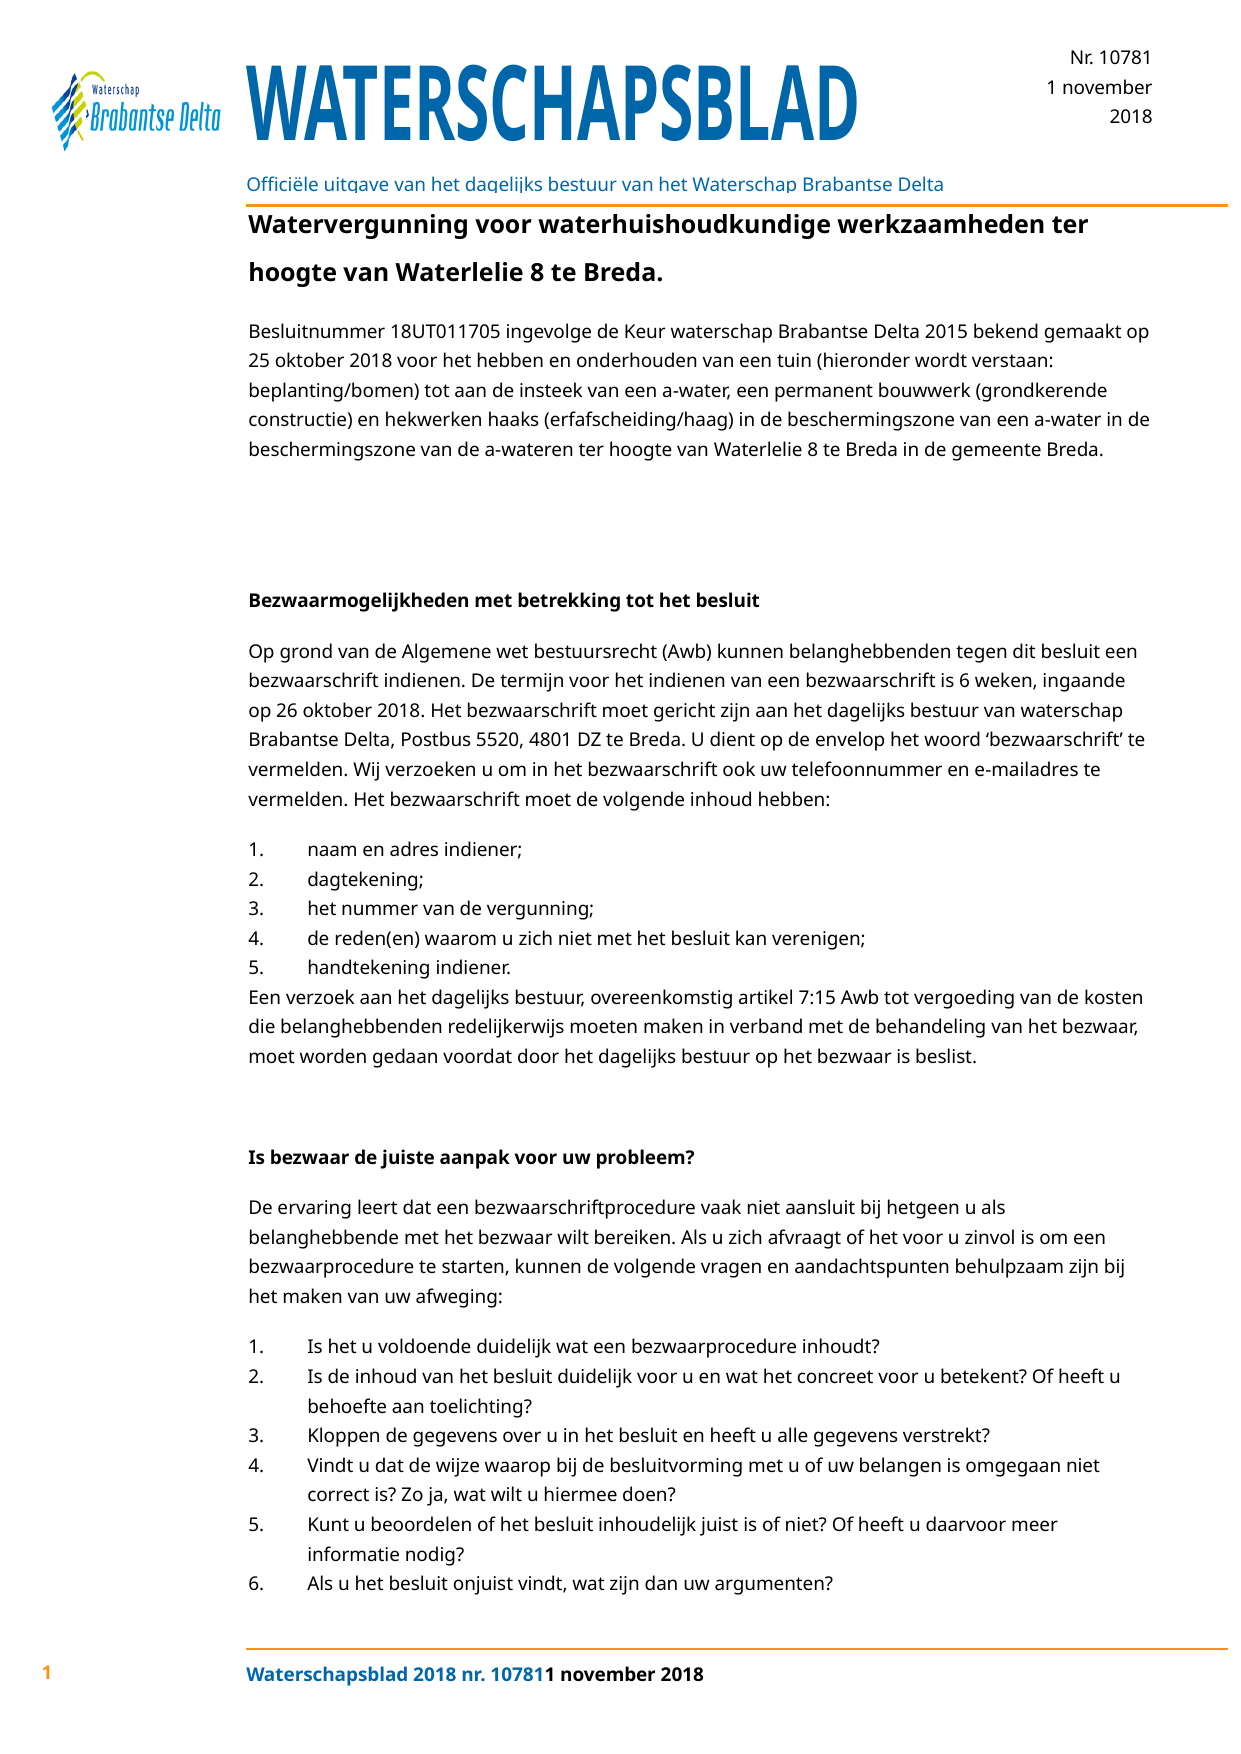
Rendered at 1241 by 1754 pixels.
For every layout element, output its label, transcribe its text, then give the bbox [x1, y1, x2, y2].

list Als u het besluit onjuist vindt, wat zijn dan uw argumenten? [248, 1570, 1152, 1596]
list handtekening indiener. [248, 954, 1152, 980]
list het nummer van de vergunning; [248, 895, 1152, 921]
text Watervergunning voor waterhuishoudkundige werkzaamheden ter hoogte van Waterlelie 8 te Breda. [248, 207, 1152, 288]
text Op grond van de Algemene wet bestuursrecht (Awb) kunnen belanghebbenden tegen dit besluit een bezwaarschrift indienen. De termijn voor het indienen van een bezwaarschrift is 6 weken, ingaande op 26 oktober 2018. Het bezwaarschrift moet gericht zijn aan het dagelijks bestuur van waterschap Brabantse Delta, Postbus 5520, 4801 DZ te Breda. U dient op de envelop het woord ‘bezwaarschrift’ te vermelden. Wij verzoeken u om in het bezwaarschrift ook uw telefoonnummer en e‑mailadres te vermelden. Het bezwaarschrift moet de volgende inhoud hebben: [248, 638, 1152, 812]
list Is het u voldoende duidelijk wat een bezwaarprocedure inhoudt? [248, 1334, 1152, 1359]
list Kloppen de gegevens over u in het besluit en heeft u alle gegevens verstrekt? [248, 1422, 1152, 1448]
list dagtekening; [248, 866, 1152, 892]
list Vindt u dat de wijze waarop bij de besluitvorming met u of uw belangen is omgegaan niet correct is? Zo ja, wat wilt u hiermee doen? [248, 1452, 1152, 1507]
text Besluitnummer 18UT011705 ingevolge de Keur waterschap Brabantse Delta 2015 bekend gemaakt op 25 oktober 2018 voor het hebben en onderhouden van een tuin (hieronder wordt verstaan: beplanting/bomen) tot aan de insteek van een a-water, een permanent bouwwerk (grondkerende constructie) en hekwerken haaks (erfafscheiding/haag) in de beschermingszone van een a-water in de beschermingszone van de a-wateren ter hoogte van Waterlelie 8 te Breda in de gemeente Breda. [248, 318, 1152, 462]
list naam en adres indiener; [248, 836, 1152, 862]
list Kunt u beoordelen of het besluit inhoudelijk juist is of niet? Of heeft u daarvoor meer informatie nodig? [248, 1511, 1152, 1567]
text Bezwaarmogelijkheden met betrekking tot het besluit [248, 587, 1152, 613]
text Is bezwaar de juiste aanpak voor uw probleem? [248, 1144, 1152, 1170]
picture [41, 47, 231, 172]
text De ervaring leert dat een bezwaarschriftprocedure vaak niet aansluit bij hetgeen u als belanghebbende met het bezwaar wilt bereiken. Als u zich afvraagt of het voor u zinvol is om een bezwaarprocedure te starten, kunnen de volgende vragen en aandachtspunten behulpzaam zijn bij het maken van uw afweging: [248, 1194, 1152, 1309]
list Is de inhoud van het besluit duidelijk voor u en wat het concreet voor u betekent? Of heeft u behoefte aan toelichting? [248, 1363, 1152, 1419]
list de reden(en) waarom u zich niet met het besluit kan verenigen; [248, 925, 1152, 951]
text Een verzoek aan het dagelijks bestuur, overeenkomstig artikel 7:15 Awb tot vergoeding van de kosten die belanghebbenden redelijkerwijs moeten maken in verband met de behandeling van het bezwaar, moet worden gedaan voordat door het dagelijks bestuur op het bezwaar is beslist. [248, 984, 1152, 1069]
